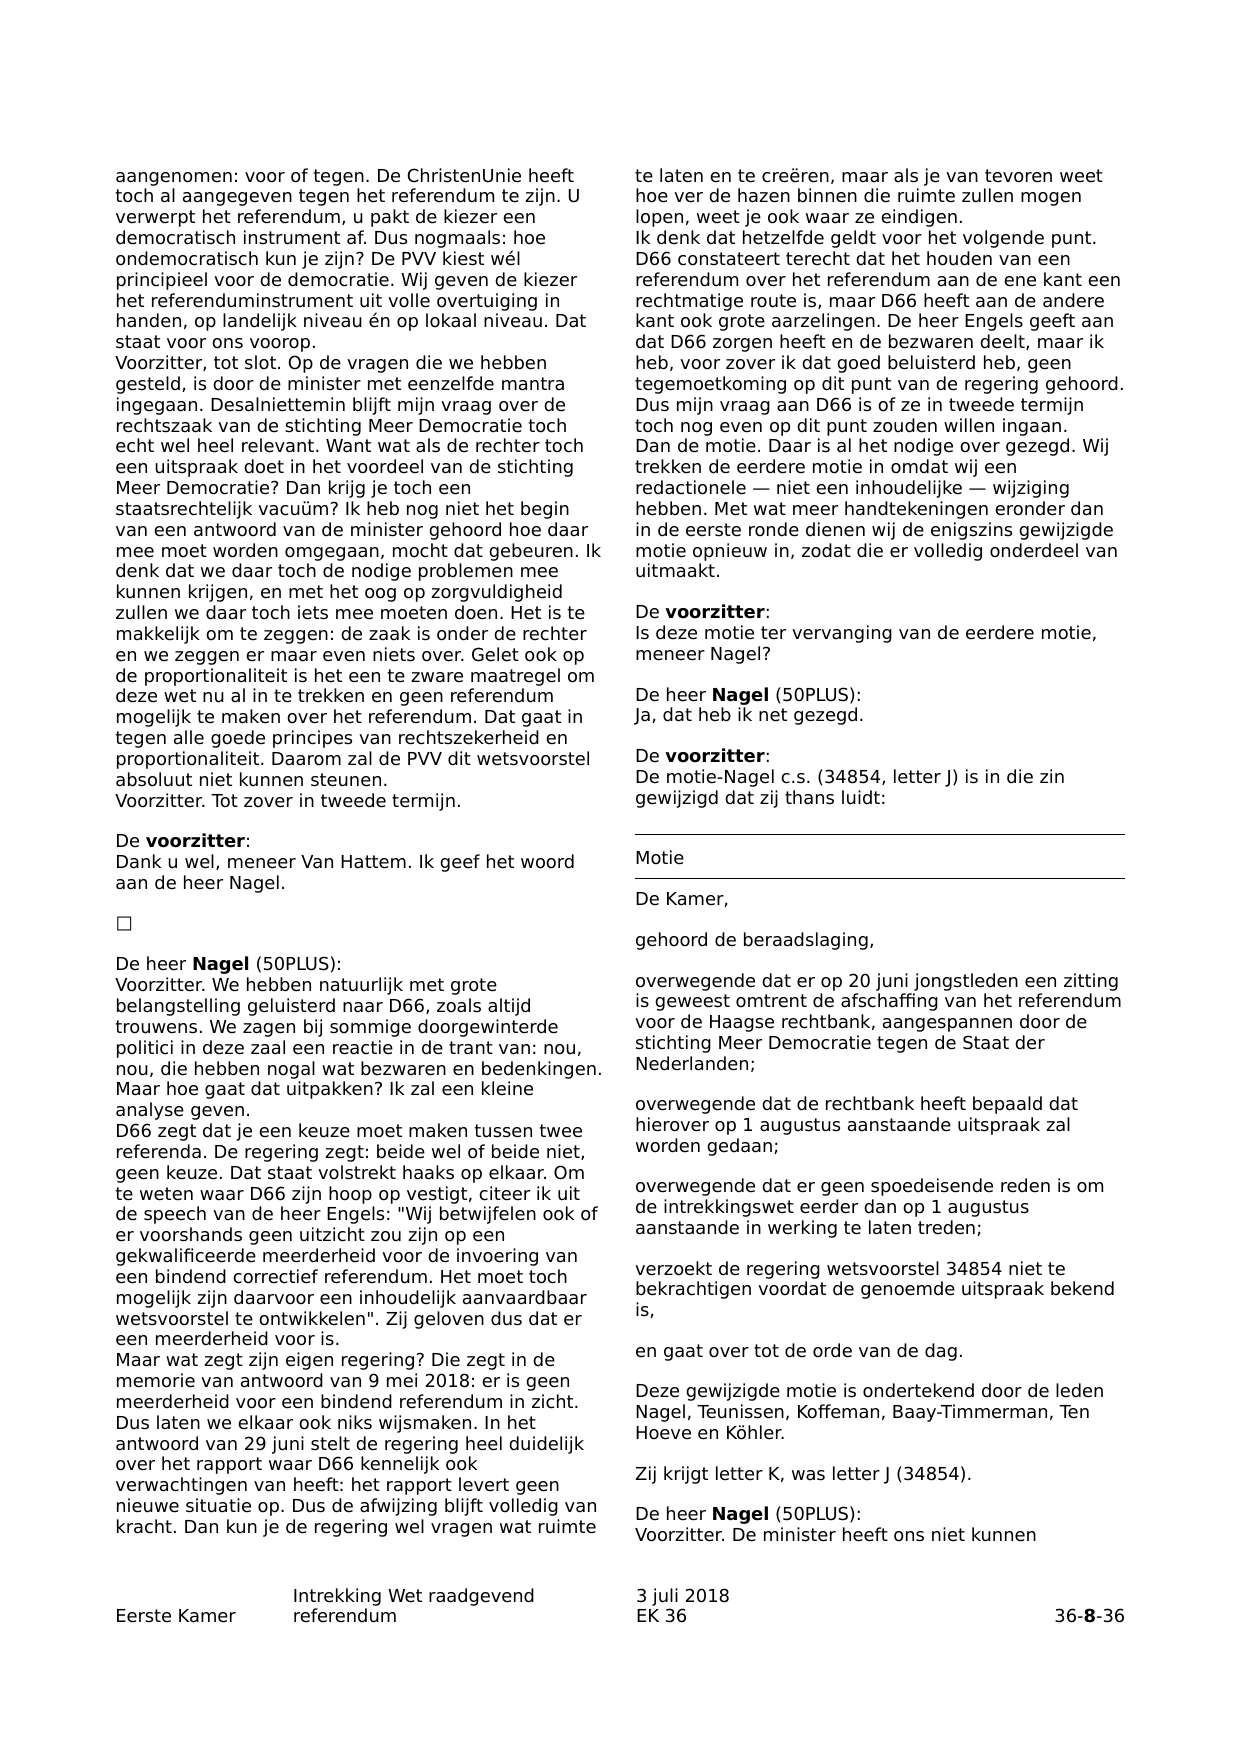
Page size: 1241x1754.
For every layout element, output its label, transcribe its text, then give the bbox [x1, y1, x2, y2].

text D66 zegt dat je een keuze moet maken tussen twee referenda. De regering zegt: beide wel of beide niet, geen keuze. Dat staat volstrekt haaks op elkaar. Om te weten waar D66 zijn hoop op vestigt, citeer ik uit de speech van de heer Engels: "Wij betwijfelen ook of er voorshands geen uitzicht zou zijn op een gekwalificeerde meerderheid voor de invoering van een bindend correctief referendum. Het moet toch mogelijk zijn daarvoor een inhoudelijk aanvaardbaar wetsvoorstel te ontwikkelen". Zij geloven dus dat er een meerderheid voor is. [115, 1121, 605, 1350]
text overwegende dat er geen spoedeisende reden is om de intrekkingswet eerder dan op 1 augustus aanstaande in werking te laten treden; [635, 1176, 1125, 1238]
text aangenomen: voor of tegen. De ChristenUnie heeft toch al aangegeven tegen het referendum te zijn. U verwerpt het referendum, u pakt de kiezer een democratisch instrument af. Dus nogmaals: hoe ondemocratisch kun je zijn? De PVV kiest wél principieel voor de democratie. Wij geven de kiezer het referenduminstrument uit volle overtuiging in handen, op landelijk niveau én op lokaal niveau. Dat staat voor ons voorop. [115, 165, 605, 353]
text De motie-Nagel c.s. (34854, letter J) is in die zin gewijzigd dat zij thans luidt: [635, 767, 1125, 808]
text Ja, dat heb ik net gezegd. [635, 705, 1125, 726]
text Dan de motie. Daar is al het nodige over gezegd. Wij trekken de eerdere motie in omdat wij een redactionele — niet een inhoudelijke — wijziging hebben. Met wat meer handtekeningen eronder dan in de eerste ronde dienen wij de enigszins gewijzigde motie opnieuw in, zodat die er volledig onderdeel van uitmaakt. [635, 436, 1125, 582]
text Is deze motie ter vervanging van de eerdere motie, meneer Nagel? [635, 623, 1125, 664]
text gehoord de beraadslaging, [635, 930, 1125, 950]
text overwegende dat er op 20 juni jongstleden een zitting is geweest omtrent de afschaffing van het referendum voor de Haagse rechtbank, aangespannen door de stichting Meer Democratie tegen de Staat der Nederlanden; [635, 970, 1125, 1074]
text De voorzitter: [115, 831, 605, 852]
text De heer Nagel (50PLUS): [115, 954, 605, 975]
text Voorzitter. We hebben natuurlijk met grote belangstelling geluisterd naar D66, zoals altijd trouwens. We zagen bij sommige doorgewinterde politici in deze zaal een reactie in de trant van: nou, nou, die hebben nogal wat bezwaren en bedenkingen. Maar hoe gaat dat uitpakken? Ik zal een kleine analyse geven. [115, 975, 605, 1121]
text Dank u wel, meneer Van Hattem. Ik geef het woord aan de heer Nagel. [115, 852, 605, 893]
text De voorzitter: [635, 746, 1125, 767]
text overwegende dat de rechtbank heeft bepaald dat hierover op 1 augustus aanstaande uitspraak zal worden gedaan; [635, 1094, 1125, 1156]
text Deze gewijzigde motie is ondertekend door de leden Nagel, Teunissen, Koffeman, Baay-Timmerman, Ten Hoeve en Köhler. [635, 1381, 1125, 1443]
text De voorzitter: [635, 602, 1125, 623]
text Motie [635, 848, 1125, 869]
text Voorzitter. De minister heeft ons niet kunnen [635, 1525, 1125, 1546]
text Maar wat zegt zijn eigen regering? Die zegt in de memorie van antwoord van 9 mei 2018: er is geen meerderheid voor een bindend referendum in zicht. Dus laten we elkaar ook niks wijsmaken. In het antwoord van 29 juni stelt de regering heel duidelijk over het rapport waar D66 kennelijk ook verwachtingen van heeft: het rapport levert geen nieuwe situatie op. Dus de afwijzing blijft volledig van kracht. Dan kun je de regering wel vragen wat ruimte [115, 1350, 605, 1537]
text ⬜ [115, 913, 605, 934]
text verzoekt de regering wetsvoorstel 34854 niet te bekrachtigen voordat de genoemde uitspraak bekend is, [635, 1258, 1125, 1321]
text te laten en te creëren, maar als je van tevoren weet hoe ver de hazen binnen die ruimte zullen mogen lopen, weet je ook waar ze eindigen. [635, 165, 1125, 228]
text Voorzitter, tot slot. Op de vragen die we hebben gesteld, is door de minister met eenzelfde mantra ingegaan. Desalniettemin blijft mijn vraag over de rechtszaak van de stichting Meer Democratie toch echt wel heel relevant. Want wat als de rechter toch een uitspraak doet in het voordeel van de stichting Meer Democratie? Dan krijg je toch een staatsrechtelijk vacuüm? Ik heb nog niet het begin van een antwoord van de minister gehoord hoe daar mee moet worden omgegaan, mocht dat gebeuren. Ik denk dat we daar toch de nodige problemen mee kunnen krijgen, en met het oog op zorgvuldigheid zullen we daar toch iets mee moeten doen. Het is te makkelijk om te zeggen: de zaak is onder de rechter en we zeggen er maar even niets over. Gelet ook op de proportionaliteit is het een te zware maatregel om deze wet nu al in te trekken en geen referendum mogelijk te maken over het referendum. Dat gaat in tegen alle goede principes van rechtszekerheid en proportionaliteit. Daarom zal de PVV dit wetsvoorstel absoluut niet kunnen steunen. [115, 353, 605, 790]
text De heer Nagel (50PLUS): [635, 1504, 1125, 1525]
text Ik denk dat hetzelfde geldt voor het volgende punt. D66 constateert terecht dat het houden van een referendum over het referendum aan de ene kant een rechtmatige route is, maar D66 heeft aan de andere kant ook grote aarzelingen. De heer Engels geeft aan dat D66 zorgen heeft en de bezwaren deelt, maar ik heb, voor zover ik dat goed beluisterd heb, geen tegemoetkoming op dit punt van de regering gehoord. Dus mijn vraag aan D66 is of ze in tweede termijn toch nog even op dit punt zouden willen ingaan. [635, 228, 1125, 436]
text De heer Nagel (50PLUS): [635, 684, 1125, 705]
text Zij krijgt letter K, was letter J (34854). [635, 1463, 1125, 1484]
text De Kamer, [635, 889, 1125, 910]
text Voorzitter. Tot zover in tweede termijn. [115, 790, 605, 811]
text en gaat over tot de orde van de dag. [635, 1341, 1125, 1361]
